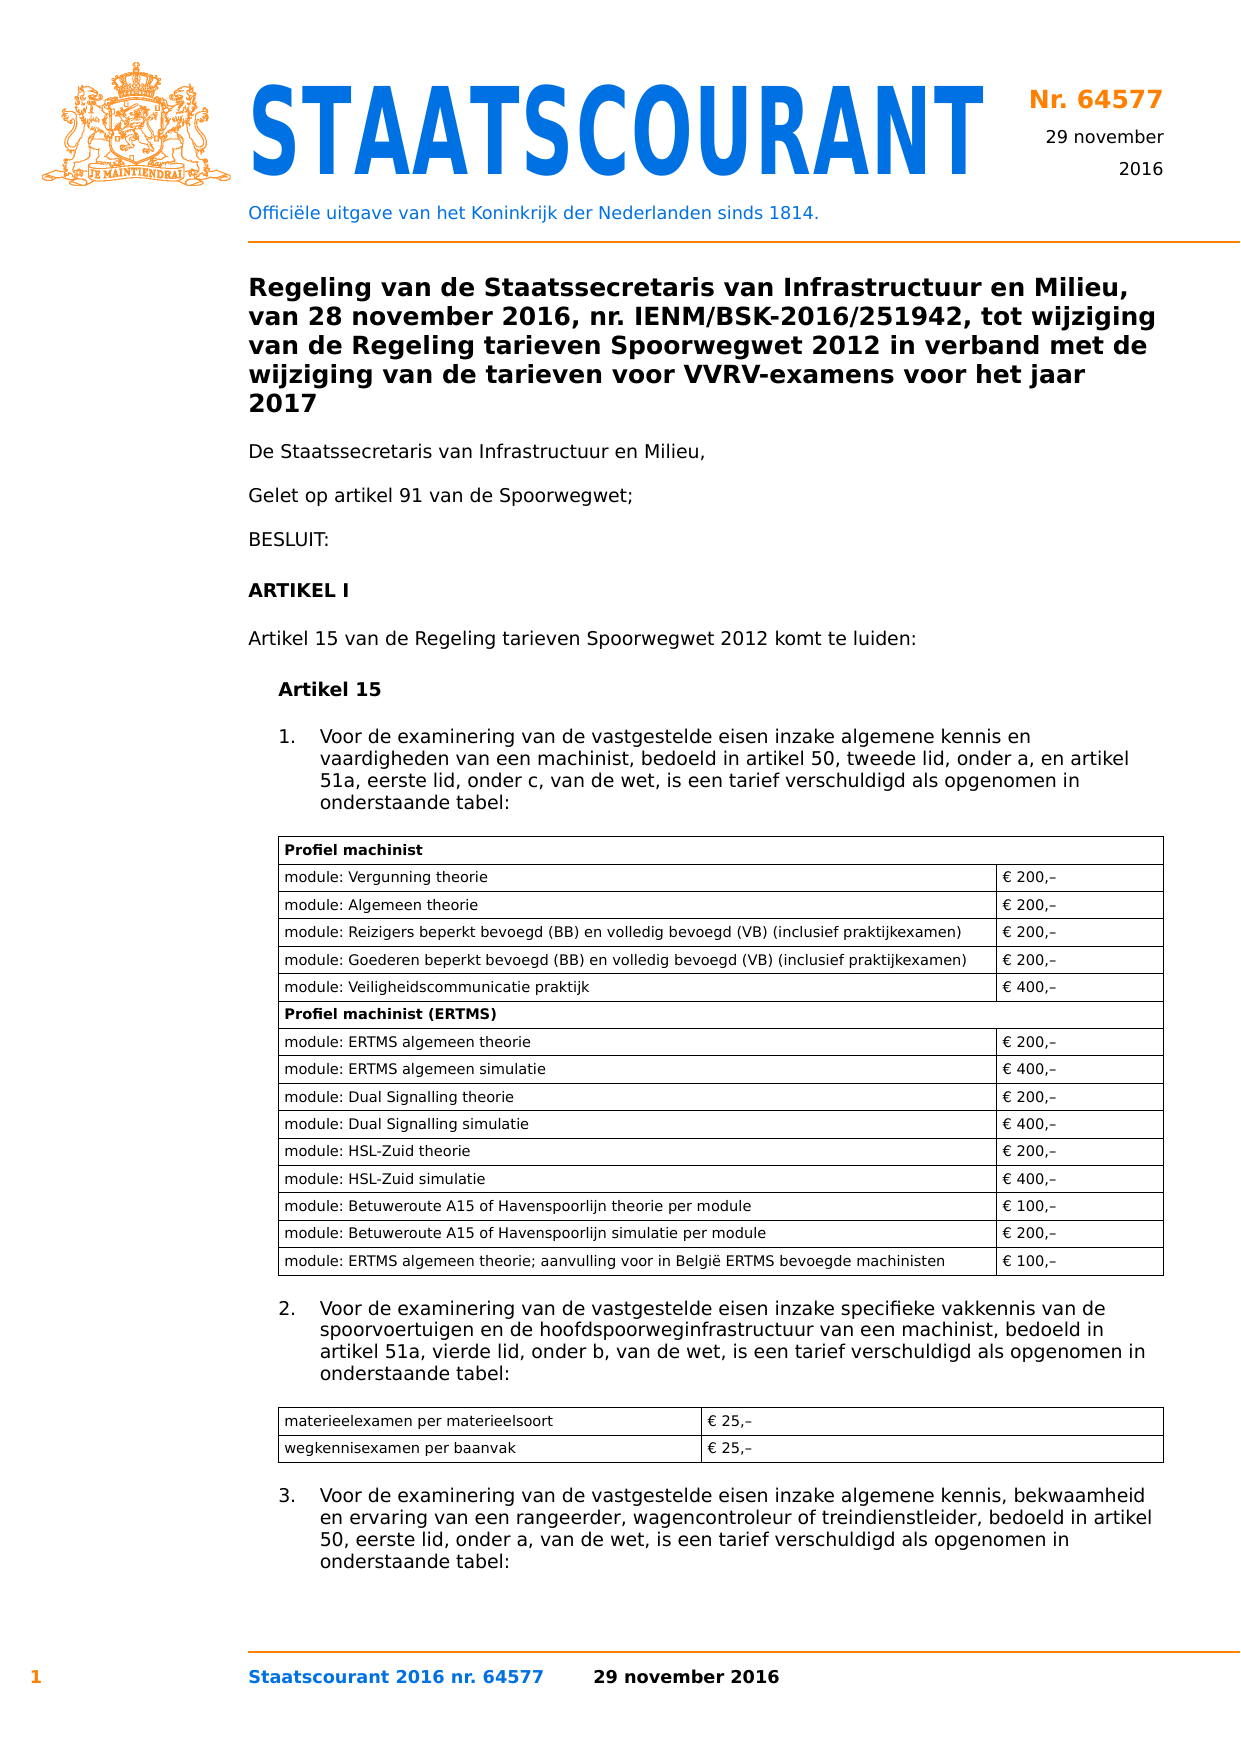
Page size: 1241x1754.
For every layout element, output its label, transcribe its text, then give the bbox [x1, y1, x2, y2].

table_cell module: HSL-Zuid simulatie [279, 1166, 996, 1192]
table_header Profiel machinist [279, 837, 1163, 863]
table_cell module: Betuweroute A15 of Havenspoorlijn simulatie per module [279, 1221, 996, 1247]
table_cell module: ERTMS algemeen theorie [279, 1029, 996, 1055]
table_cell € 25,– [702, 1436, 1163, 1462]
table_cell module: Vergunning theorie [279, 865, 996, 891]
table_header STAATSCOURANT [248, 62, 998, 203]
text Artikel 15 van de Regeling tarieven Spoorwegwet 2012 komt te luiden: [248, 627, 1163, 649]
table_cell € 200,– [997, 947, 1163, 973]
table_cell module: Dual Signalling simulatie [279, 1111, 996, 1137]
table_cell € 200,– [997, 919, 1163, 946]
subtitle ARTIKEL I [248, 580, 1163, 602]
text Gelet op artikel 91 van de Spoorwegwet; [248, 484, 1163, 507]
text 2. Voor de examinering van de vastgestelde eisen inzake specifieke vakkennis van de spoorvoertuigen en de hoofdspoorweginfrastructuur van een machinist, bedoeld in artikel 51a, vierde lid, onder b, van de wet, is een tarief verschuldigd als opgenomen in onderstaande tabel: [278, 1297, 1163, 1385]
table_cell € 100,– [997, 1193, 1163, 1220]
table_cell 29 november [998, 121, 1240, 153]
table_cell € 200,– [997, 1221, 1163, 1247]
table_cell module: Dual Signalling theorie [279, 1084, 996, 1110]
table_cell € 200,– [997, 892, 1163, 918]
table_cell Officiële uitgave van het Koninkrijk der Nederlanden sinds 1814. [248, 203, 1240, 241]
table_header [25, 62, 248, 241]
table_cell 2016 [998, 153, 1240, 203]
table_cell module: ERTMS algemeen theorie; aanvulling voor in België ERTMS bevoegde machinisten [279, 1248, 996, 1274]
table_cell € 200,– [997, 865, 1163, 891]
table_header € 25,– [702, 1408, 1163, 1434]
text 1. Voor de examinering van de vastgestelde eisen inzake algemene kennis en vaardigheden van een machinist, bedoeld in artikel 50, tweede lid, onder a, en artikel 51a, eerste lid, onder c, van de wet, is een tarief verschuldigd als opgenomen in onderstaande tabel: [278, 726, 1163, 814]
table_cell module: Reizigers beperkt bevoegd (BB) en volledig bevoegd (VB) (inclusief praktijkexamen) [279, 919, 996, 946]
table_cell € 400,– [997, 1111, 1163, 1137]
table_cell module: Betuweroute A15 of Havenspoorlijn theorie per module [279, 1193, 996, 1220]
table_cell € 200,– [997, 1139, 1163, 1165]
subtitle Regeling van de Staatssecretaris van Infrastructuur en Milieu, van 28 november 2016, nr. IENM/BSK-2016/251942, tot wijziging van de Regeling tarieven Spoorwegwet 2012 in verband met de wijziging van de tarieven voor VVRV-examens voor het jaar 2017 [248, 273, 1163, 419]
subtitle Artikel 15 [278, 679, 1163, 701]
table_header Nr. 64577 [998, 62, 1240, 121]
table_cell € 200,– [997, 1029, 1163, 1055]
text De Staatssecretaris van Infrastructuur en Milieu, [248, 441, 1163, 463]
table_cell module: Goederen beperkt bevoegd (BB) en volledig bevoegd (VB) (inclusief praktijkexamen) [279, 947, 996, 973]
table_cell module: Veiligheidscommunicatie praktijk [279, 974, 996, 1001]
table_cell € 400,– [997, 1056, 1163, 1083]
table_cell Profiel machinist (ERTMS) [279, 1002, 1163, 1028]
picture [41, 62, 231, 186]
table_cell € 100,– [997, 1248, 1163, 1274]
text 3. Voor de examinering van de vastgestelde eisen inzake algemene kennis, bekwaamheid en ervaring van een rangeerder, wagencontroleur of treindienstleider, bedoeld in artikel 50, eerste lid, onder a, van de wet, is een tarief verschuldigd als opgenomen in onderstaande tabel: [278, 1485, 1163, 1573]
table_cell module: ERTMS algemeen simulatie [279, 1056, 996, 1083]
text BESLUIT: [248, 528, 1163, 550]
table_cell € 400,– [997, 974, 1163, 1001]
table_cell wegkennisexamen per baanvak [279, 1436, 701, 1462]
table_cell module: HSL-Zuid theorie [279, 1139, 996, 1165]
table_header materieelexamen per materieelsoort [279, 1408, 701, 1434]
table_cell module: Algemeen theorie [279, 892, 996, 918]
table_cell € 400,– [997, 1166, 1163, 1192]
table_cell € 200,– [997, 1084, 1163, 1110]
